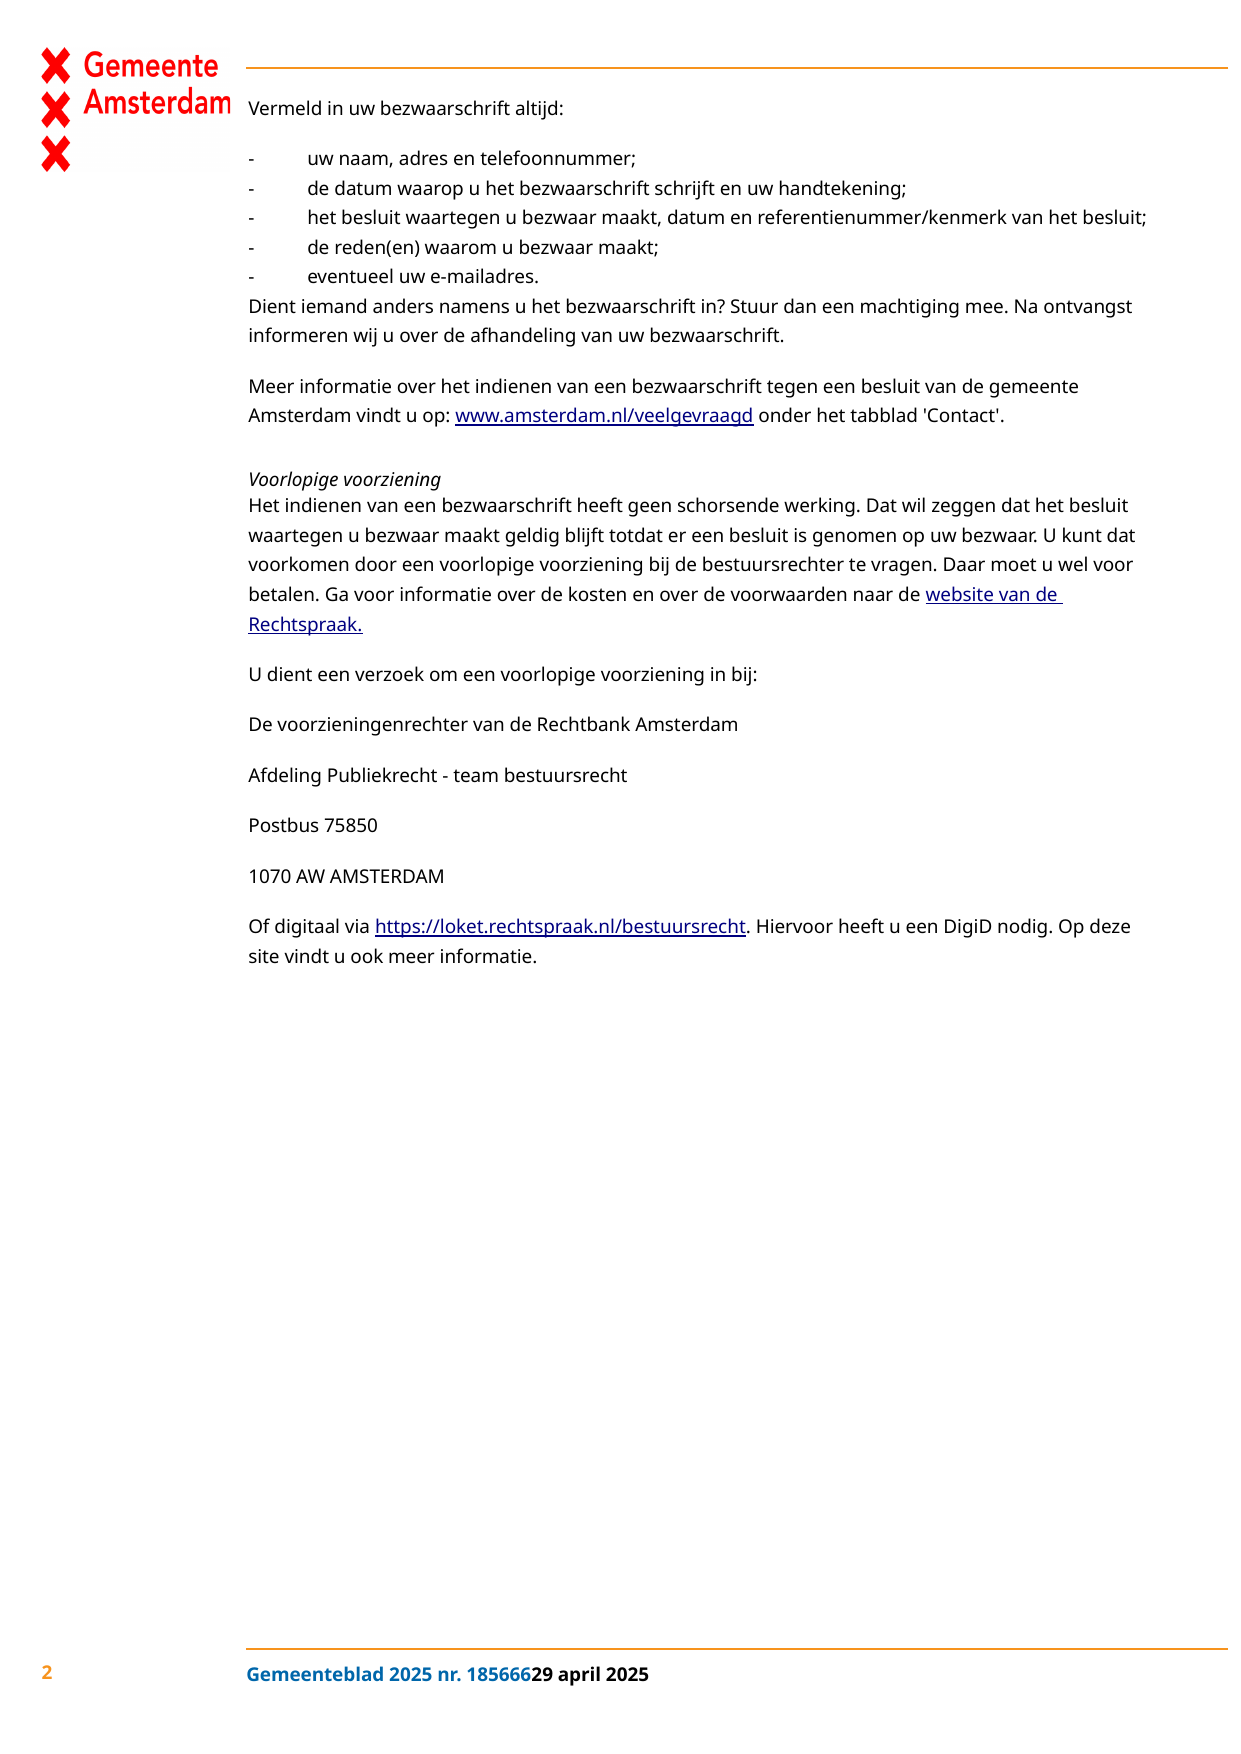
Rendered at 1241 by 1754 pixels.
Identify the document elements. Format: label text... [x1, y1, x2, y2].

text Of digitaal via https://loket.rechtspraak.nl/bestuursrecht. Hiervoor heeft u een DigiD nodig. Op deze site vindt u ook meer informatie. [248, 913, 1152, 968]
list de datum waarop u het bezwaarschrift schrijft en uw handtekening; [248, 175, 1152, 201]
picture [41, 47, 231, 172]
text Het indienen van een bezwaarschrift heeft geen schorsende werking. Dat wil zeggen dat het besluit waartegen u bezwaar maakt geldig blijft totdat er een besluit is genomen op uw bezwaar. U kunt dat voorkomen door een voorlopige voorziening bij de bestuursrechter te vragen. Daar moet u wel voor betalen. Ga voor informatie over de kosten en over de voorwaarden naar de website van de Rechtspraak. [248, 492, 1152, 636]
text 1070 AW AMSTERDAM [248, 863, 1152, 888]
text Vermeld in uw bezwaarschrift altijd: [248, 95, 1152, 121]
text Afdeling Publiekrecht - team bestuursrecht [248, 762, 1152, 788]
list uw naam, adres en telefoonnummer; [248, 145, 1152, 171]
list de reden(en) waarom u bezwaar maakt; [248, 234, 1152, 260]
list het besluit waartegen u bezwaar maakt, datum en referentienummer/kenmerk van het besluit; [248, 204, 1152, 230]
list eventueel uw e-mailadres. [248, 263, 1152, 289]
text Postbus 75850 [248, 812, 1152, 838]
text De voorzieningenrechter van de Rechtbank Amsterdam [248, 712, 1152, 737]
text U dient een verzoek om een voorlopige voorziening in bij: [248, 661, 1152, 687]
text Meer informatie over het indienen van een bezwaarschrift tegen een besluit van de gemeente Amsterdam vindt u op: www.amsterdam.nl/veelgevraagd onder het tabblad 'Contact'. [248, 373, 1152, 428]
text Dient iemand anders namens u het bezwaarschrift in? Stuur dan een machtiging mee. Na ontvangst informeren wij u over de afhandeling van uw bezwaarschrift. [248, 293, 1152, 348]
text Voorlopige voorziening [248, 467, 1152, 492]
